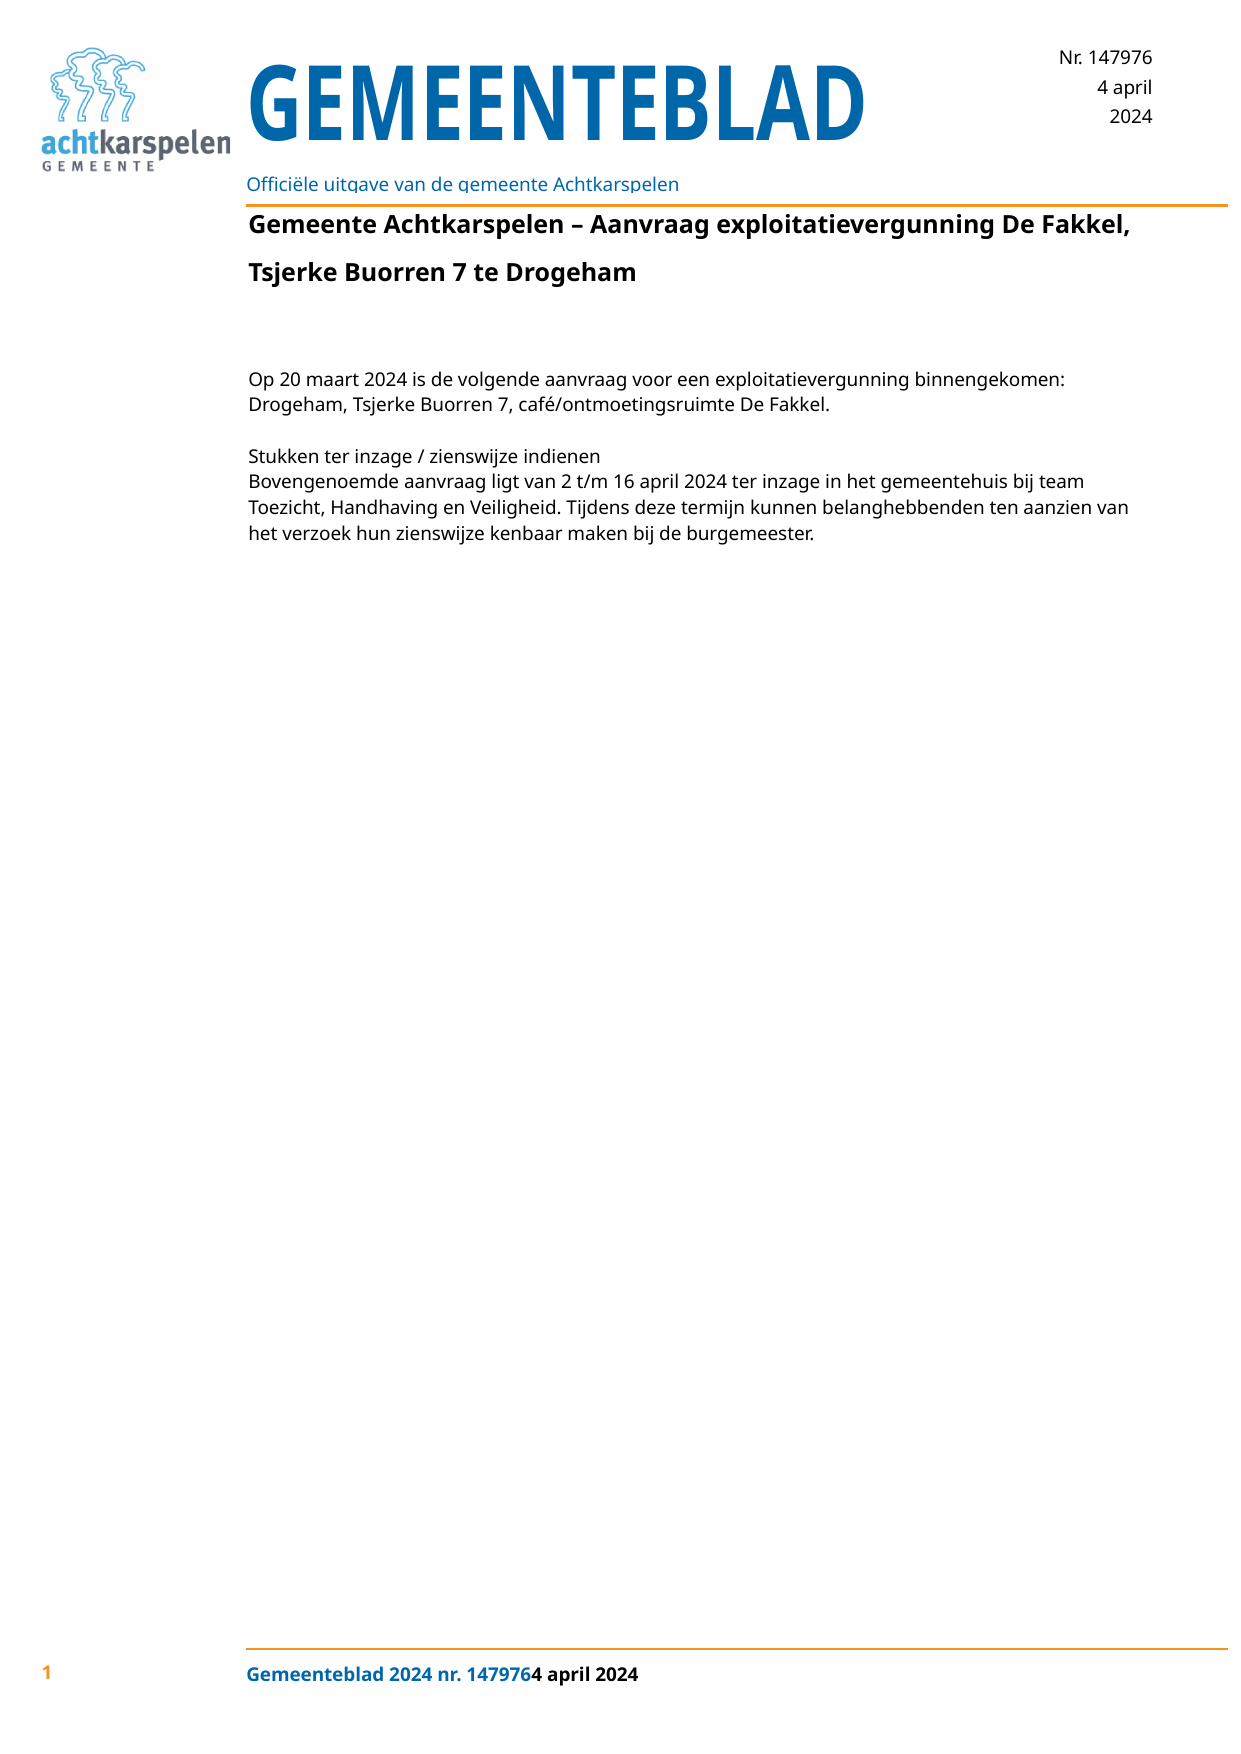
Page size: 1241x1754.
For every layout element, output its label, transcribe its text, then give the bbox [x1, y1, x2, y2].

text Bovengenoemde aanvraag ligt van 2 t/m 16 april 2024 ter inzage in het gemeentehuis bij team Toezicht, Handhaving en Veiligheid. Tijdens deze termijn kunnen belanghebbenden ten aanzien van het verzoek hun zienswijze kenbaar maken bij de burgemeester. [248, 469, 1152, 546]
text Op 20 maart 2024 is de volgende aanvraag voor een exploitatievergunning binnengekomen: [248, 366, 1152, 391]
text Stukken ter inzage / zienswijze indienen [248, 443, 1152, 469]
text Drogeham, Tsjerke Buorren 7, café/ontmoetingsruimte De Fakkel. [248, 391, 1152, 417]
picture [41, 47, 231, 172]
text Gemeente Achtkarspelen – Aanvraag exploitatievergunning De Fakkel, Tsjerke Buorren 7 te Drogeham [248, 207, 1152, 288]
